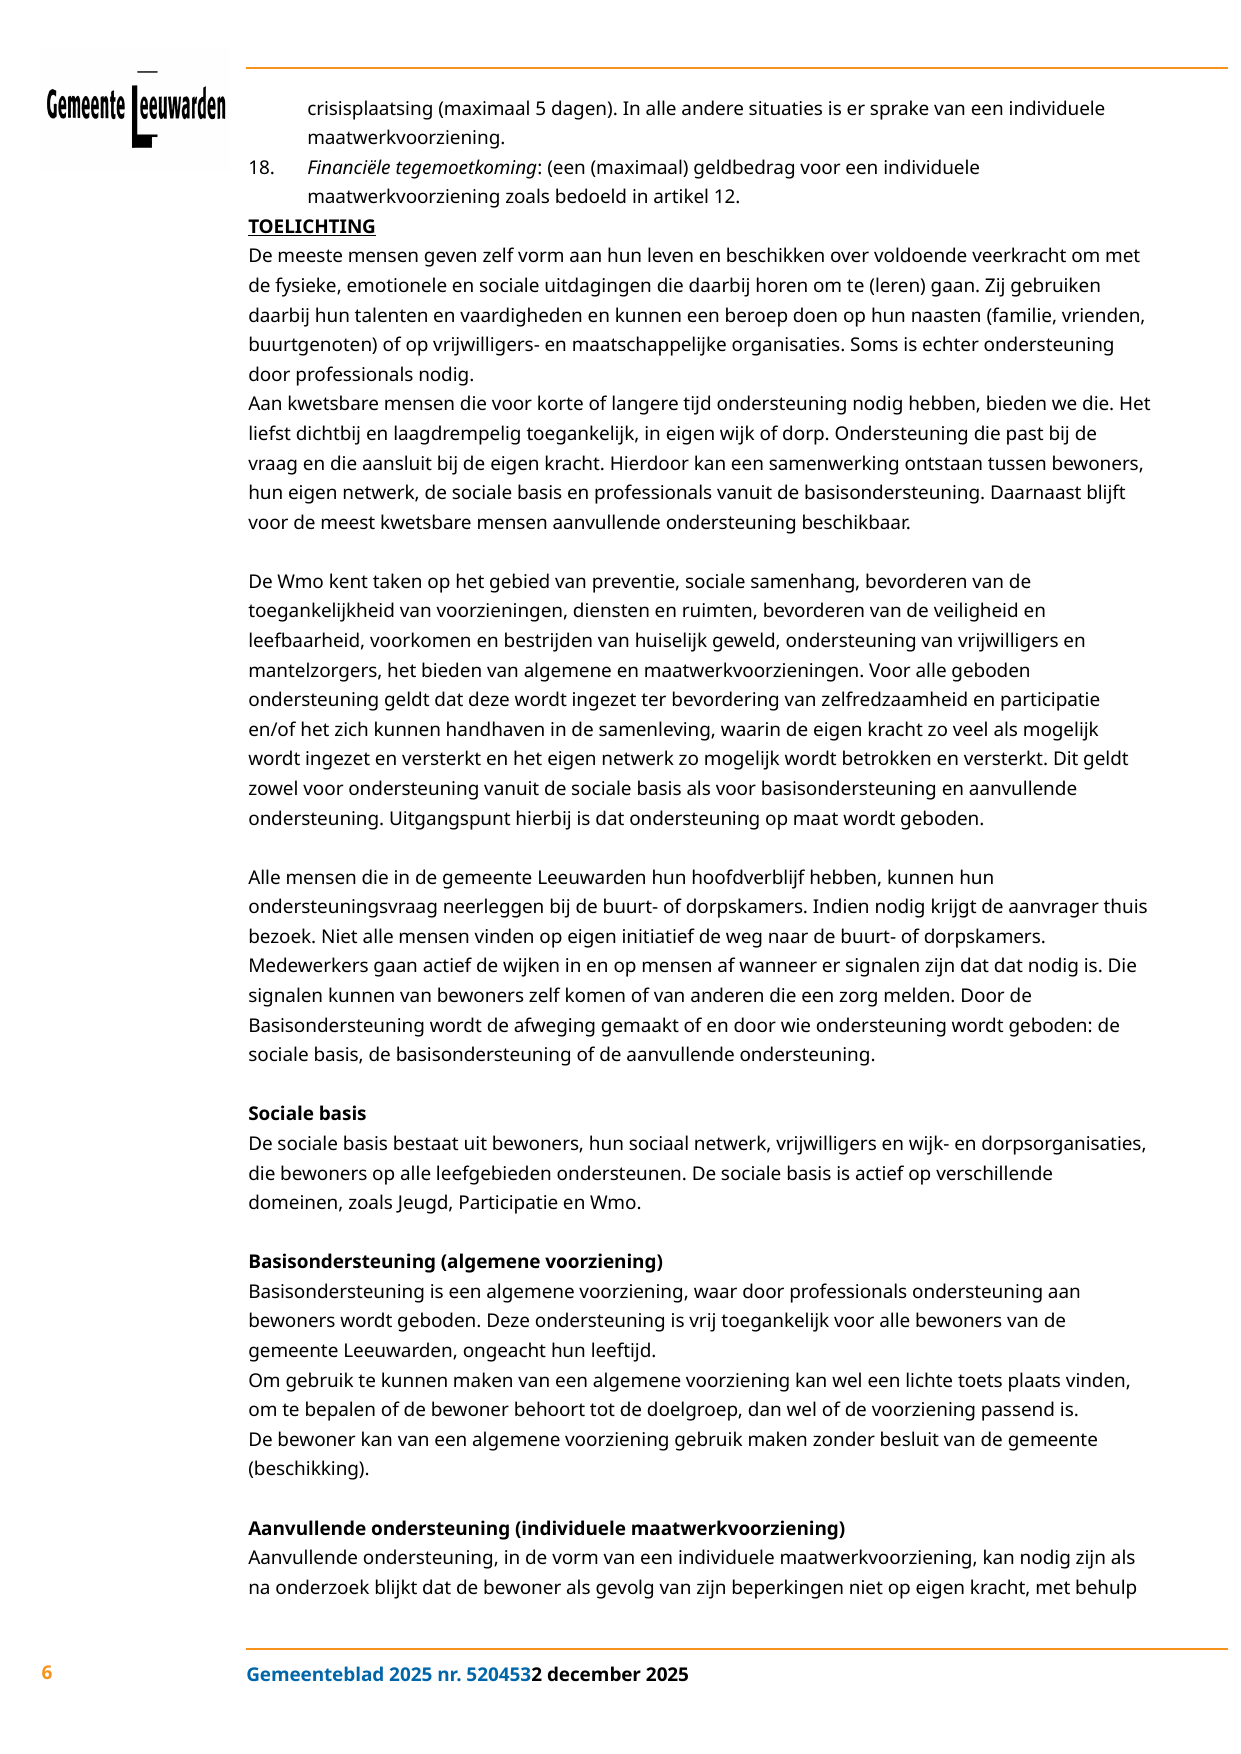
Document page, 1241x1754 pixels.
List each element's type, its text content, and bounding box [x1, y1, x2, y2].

text De bewoner kan van een algemene voorziening gebruik maken zonder besluit van de gemeente (beschikking). [248, 1426, 1152, 1481]
text De meeste mensen geven zelf vorm aan hun leven en beschikken over voldoende veerkracht om met de fysieke, emotionele en sociale uitdagingen die daarbij horen om te (leren) gaan. Zij gebruiken daarbij hun talenten en vaardigheden en kunnen een beroep doen op hun naasten (familie, vrienden, buurtgenoten) of op vrijwilligers- en maatschappelijke organisaties. Soms is echter ondersteuning door professionals nodig. [248, 243, 1152, 387]
text Aanvullende ondersteuning (individuele maatwerkvoorziening) [248, 1515, 1152, 1541]
text De Wmo kent taken op het gebied van preventie, sociale samenhang, bevorderen van de toegankelijkheid van voorzieningen, diensten en ruimten, bevorderen van de veiligheid en leefbaarheid, voorkomen en bestrijden van huiselijk geweld, ondersteuning van vrijwilligers en mantelzorgers, het bieden van algemene en maatwerkvoorzieningen. Voor alle geboden ondersteuning geldt dat deze wordt ingezet ter bevordering van zelfredzaamheid en participatie en/of het zich kunnen handhaven in de samenleving, waarin de eigen kracht zo veel als mogelijk wordt ingezet en versterkt en het eigen netwerk zo mogelijk wordt betrokken en versterkt. Dit geldt zowel voor ondersteuning vanuit de sociale basis als voor basisondersteuning en aanvullende ondersteuning. Uitgangspunt hierbij is dat ondersteuning op maat wordt geboden. [248, 568, 1152, 831]
text Basisondersteuning (algemene voorziening) [248, 1248, 1152, 1274]
text Alle mensen die in de gemeente Leeuwarden hun hoofdverblijf hebben, kunnen hun ondersteuningsvraag neerleggen bij de buurt- of dorpskamers. Indien nodig krijgt de aanvrager thuis bezoek. Niet alle mensen vinden op eigen initiatief de weg naar de buurt- of dorpskamers. Medewerkers gaan actief de wijken in en op mensen af wanneer er signalen zijn dat dat nodig is. Die signalen kunnen van bewoners zelf komen of van anderen die een zorg melden. Door de Basisondersteuning wordt de afweging gemaakt of en door wie ondersteuning wordt geboden: de sociale basis, de basisondersteuning of de aanvullende ondersteuning. [248, 864, 1152, 1067]
text Basisondersteuning is een algemene voorziening, waar door professionals ondersteuning aan bewoners wordt geboden. Deze ondersteuning is vrij toegankelijk voor alle bewoners van de gemeente Leeuwarden, ongeacht hun leeftijd. [248, 1278, 1152, 1363]
picture [41, 47, 231, 172]
list crisisplaatsing (maximaal 5 dagen). In alle andere situaties is er sprake van een individuele maatwerkvoorziening. [248, 95, 1152, 150]
text Aan kwetsbare mensen die voor korte of langere tijd ondersteuning nodig hebben, bieden we die. Het liefst dichtbij en laagdrempelig toegankelijk, in eigen wijk of dorp. Ondersteuning die past bij de vraag en die aansluit bij de eigen kracht. Hierdoor kan een samenwerking ontstaan tussen bewoners, hun eigen netwerk, de sociale basis en professionals vanuit de basisondersteuning. Daarnaast blijft voor de meest kwetsbare mensen aanvullende ondersteuning beschikbaar. [248, 391, 1152, 535]
text Aanvullende ondersteuning, in de vorm van een individuele maatwerkvoorziening, kan nodig zijn als na onderzoek blijkt dat de bewoner als gevolg van zijn beperkingen niet op eigen kracht, met behulp [248, 1544, 1152, 1600]
text Om gebruik te kunnen maken van een algemene voorziening kan wel een lichte toets plaats vinden, om te bepalen of de bewoner behoort tot de doelgroep, dan wel of de voorziening passend is. [248, 1367, 1152, 1422]
text Sociale basis [248, 1101, 1152, 1126]
text TOELICHTING [248, 213, 1152, 239]
list Financiële tegemoetkoming: (een (maximaal) geldbedrag voor een individuele maatwerkvoorziening zoals bedoeld in artikel 12. [248, 154, 1152, 209]
text De sociale basis bestaat uit bewoners, hun sociaal netwerk, vrijwilligers en wijk- en dorpsorganisaties, die bewoners op alle leefgebieden ondersteunen. De sociale basis is actief op verschillende domeinen, zoals Jeugd, Participatie en Wmo. [248, 1130, 1152, 1215]
